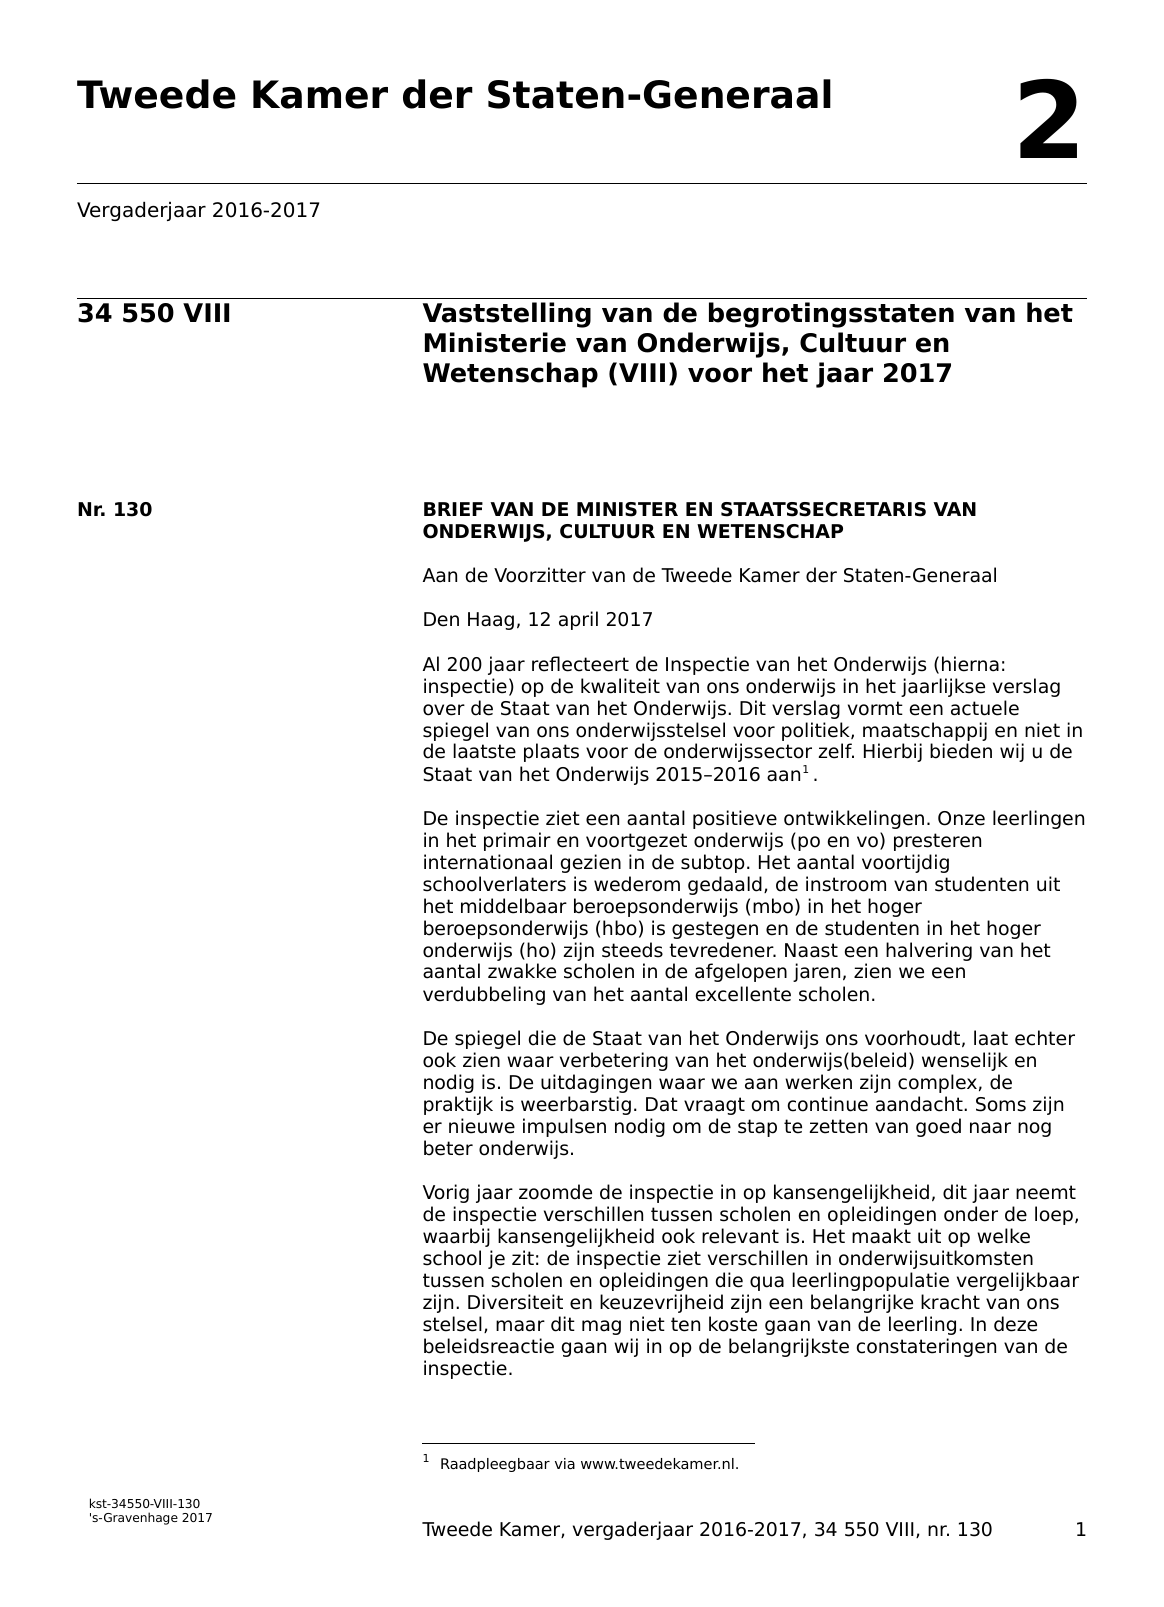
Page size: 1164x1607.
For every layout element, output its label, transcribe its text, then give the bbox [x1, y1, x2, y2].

text kst-34550-VIII-130 [88, 1497, 323, 1511]
text Raadpleegbaar via www.tweedekamer.nl. [422, 1452, 1087, 1474]
table_header Tweede Kamer der Staten-Generaal [77, 59, 886, 183]
text Aan de Voorzitter van de Tweede Kamer der Staten-Generaal [422, 565, 1087, 587]
text Vorig jaar zoomde de inspectie in op kansengelijkheid, dit jaar neemt de inspectie verschillen tussen scholen en opleidingen onder de loep, waarbij kansengelijkheid ook relevant is. Het maakt uit op welke school je zit: de inspectie ziet verschillen in onderwijsuitkomsten tussen scholen en opleidingen die qua leerlingpopulatie vergelijkbaar zijn. Diversiteit en keuzevrijheid zijn een belangrijke kracht van ons stelsel, maar dit mag niet ten koste gaan van de leerling. In deze beleidsreactie gaan wij in op de belangrijkste constateringen van de inspectie. [422, 1182, 1087, 1379]
text De spiegel die de Staat van het Onderwijs ons voorhoudt, laat echter ook zien waar verbetering van het onderwijs(beleid) wenselijk en nodig is. De uitdagingen waar we aan werken zijn complex, de praktijk is weerbarstig. Dat vraagt om continue aandacht. Soms zijn er nieuwe impulsen nodig om de stap te zetten van goed naar nog beter onderwijs. [422, 1028, 1087, 1159]
text Den Haag, 12 april 2017 [422, 609, 1087, 631]
subtitle Nr. 130 BRIEF VAN DE MINISTER EN STAATSSECRETARIS VAN ONDERWIJS, CULTUUR EN WETENSCHAP [77, 499, 1087, 543]
text 's-Gravenhage 2017 [88, 1511, 323, 1525]
table_cell Vergaderjaar 2016-2017 [77, 184, 1087, 298]
text Al 200 jaar reflecteert de Inspectie van het Onderwijs (hierna: inspectie) op de kwaliteit van ons onderwijs in het jaarlijkse verslag over de Staat van het Onderwijs. Dit verslag vormt een actuele spiegel van ons onderwijsstelsel voor politiek, maatschappij en niet in de laatste plaats voor de onderwijssector zelf. Hierbij bieden wij u de Staat van het Onderwijs 2015–2016 aan. [422, 653, 1087, 785]
table_header 2 [886, 59, 1087, 183]
subtitle 34 550 VIII Vaststelling van de begrotingsstaten van het Ministerie van Onderwijs, Cultuur en Wetenschap (VIII) voor het jaar 2017 [77, 299, 1087, 388]
text De inspectie ziet een aantal positieve ontwikkelingen. Onze leerlingen in het primair en voortgezet onderwijs (po en vo) presteren internationaal gezien in de subtop. Het aantal voortijdig schoolverlaters is wederom gedaald, de instroom van studenten uit het middelbaar beroepsonderwijs (mbo) in het hoger beroepsonderwijs (hbo) is gestegen en de studenten in het hoger onderwijs (ho) zijn steeds tevredener. Naast een halvering van het aantal zwakke scholen in de afgelopen jaren, zien we een verdubbeling van het aantal excellente scholen. [422, 808, 1087, 1005]
